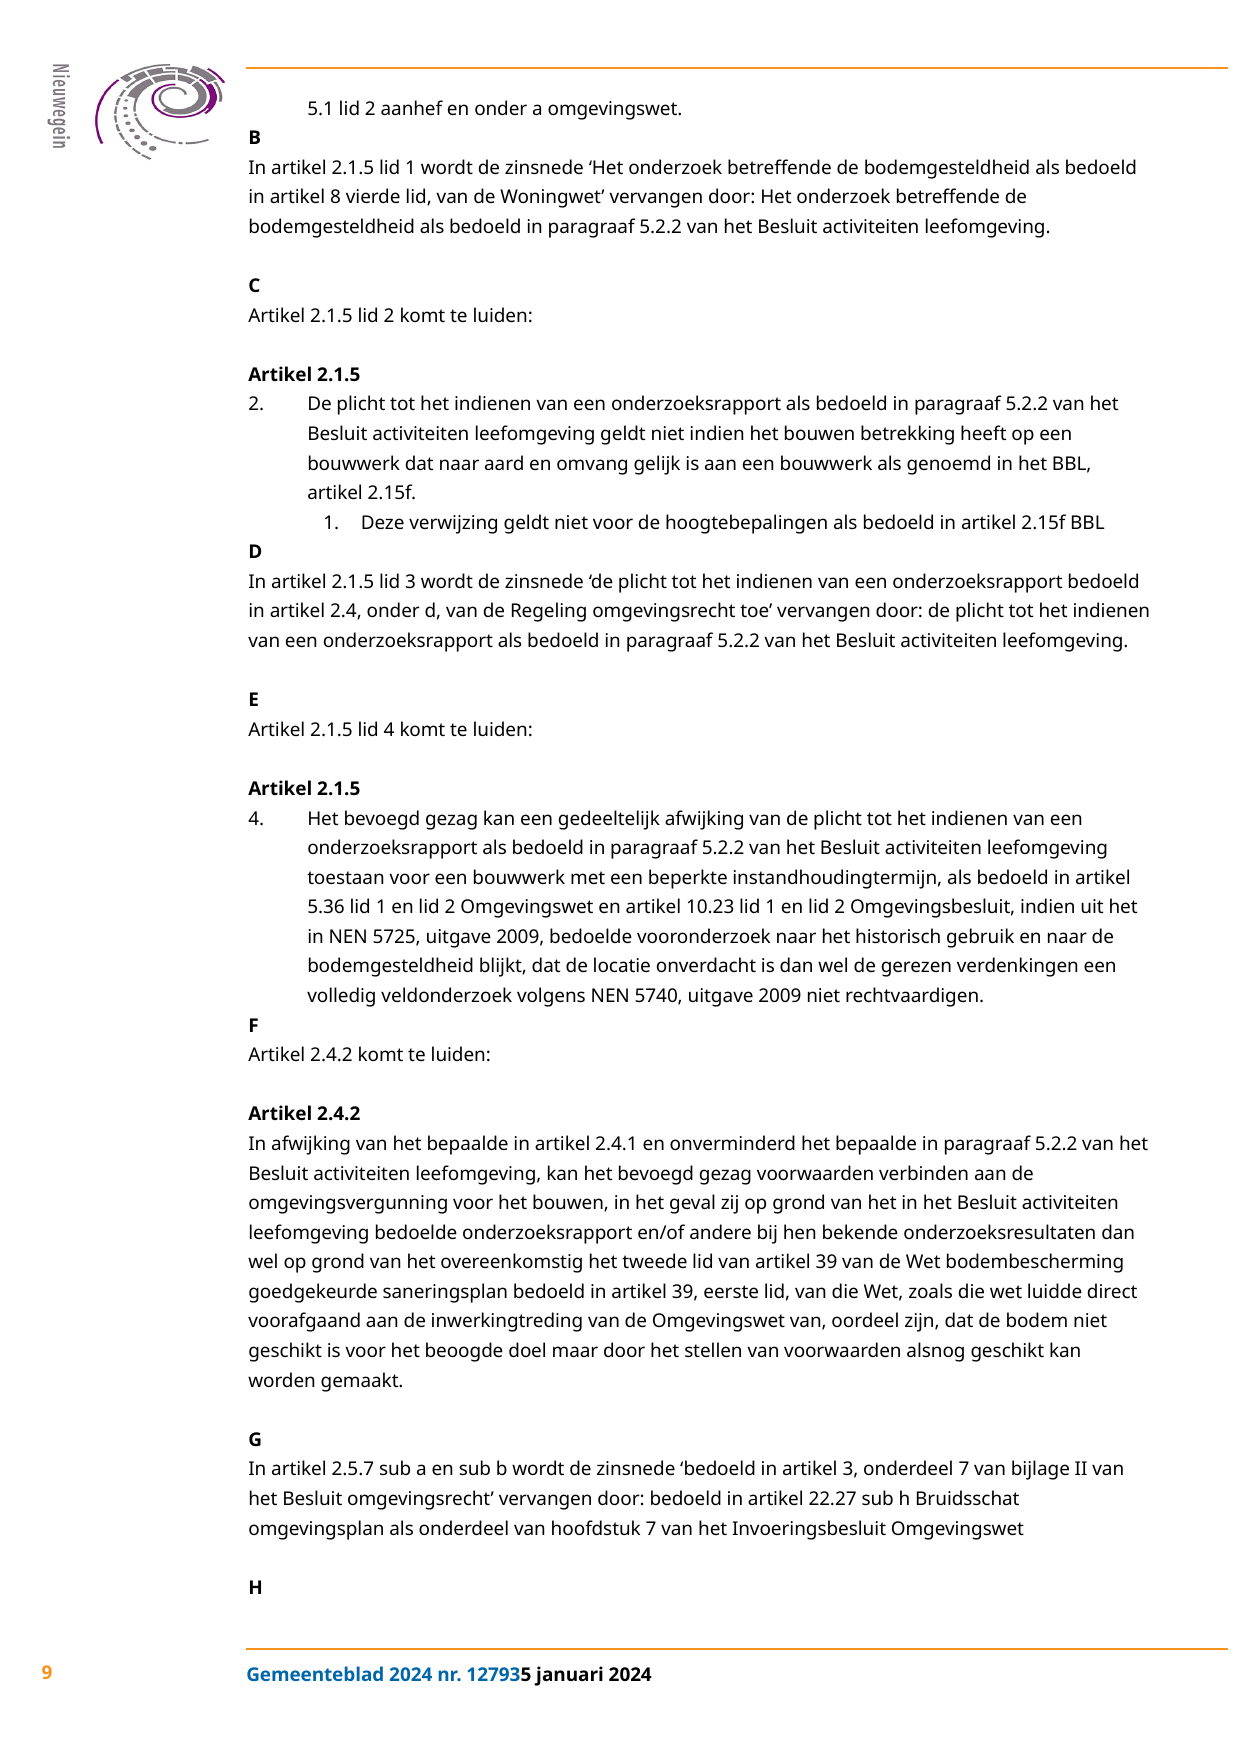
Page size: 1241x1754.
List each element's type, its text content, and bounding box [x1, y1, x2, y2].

text Artikel 2.4.2 komt te luiden: [248, 1041, 1152, 1067]
text In artikel 2.5.7 sub a en sub b wordt de zinsnede ‘bedoeld in artikel 3, onderdeel 7 van bijlage II van het Besluit omgevingsrecht’ vervangen door: bedoeld in artikel 22.27 sub h Bruidsschat omgevingsplan als onderdeel van hoofdstuk 7 van het Invoeringsbesluit Omgevingswet [248, 1456, 1152, 1541]
text In artikel 2.1.5 lid 1 wordt de zinsnede ‘Het onderzoek betreffende de bodemgesteldheid als bedoeld in artikel 8 vierde lid, van de Woningwet’ vervangen door: Het onderzoek betreffende de bodemgesteldheid als bedoeld in paragraaf 5.2.2 van het Besluit activiteiten leefomgeving. [248, 154, 1152, 239]
text F [248, 1012, 1152, 1038]
text Artikel 2.1.5 [248, 775, 1152, 801]
text Artikel 2.4.2 [248, 1101, 1152, 1126]
list Deze verwijzing geldt niet voor de hoogtebepalingen als bedoeld in artikel 2.15f BBL [323, 509, 1152, 535]
text In afwijking van het bepaalde in artikel 2.4.1 en onverminderd het bepaalde in paragraaf 5.2.2 van het Besluit activiteiten leefomgeving, kan het bevoegd gezag voorwaarden verbinden aan de omgevingsvergunning voor het bouwen, in het geval zij op grond van het in het Besluit activiteiten leefomgeving bedoelde onderzoeksrapport en/of andere bij hen bekende onderzoeksresultaten dan wel op grond van het overeenkomstig het tweede lid van artikel 39 van de Wet bodembescherming goedgekeurde saneringsplan bedoeld in artikel 39, eerste lid, van die Wet, zoals die wet luidde direct voorafgaand aan de inwerkingtreding van de Omgevingswet van, oordeel zijn, dat de bodem niet geschikt is voor het beoogde doel maar door het stellen van voorwaarden alsnog geschikt kan worden gemaakt. [248, 1130, 1152, 1393]
list De plicht tot het indienen van een onderzoeksrapport als bedoeld in paragraaf 5.2.2 van het Besluit activiteiten leefomgeving geldt niet indien het bouwen betrekking heeft op een bouwwerk dat naar aard en omvang gelijk is aan een bouwwerk als genoemd in het BBL, artikel 2.15f. [248, 391, 1152, 505]
picture [41, 47, 231, 172]
text H [248, 1574, 1152, 1600]
text B [248, 124, 1152, 150]
text E [248, 686, 1152, 712]
text C [248, 272, 1152, 298]
text Artikel 2.1.5 [248, 361, 1152, 387]
text D [248, 538, 1152, 564]
text Artikel 2.1.5 lid 2 komt te luiden: [248, 302, 1152, 328]
text G [248, 1426, 1152, 1452]
list Het bevoegd gezag kan een gedeeltelijk afwijking van de plicht tot het indienen van een onderzoeksrapport als bedoeld in paragraaf 5.2.2 van het Besluit activiteiten leefomgeving toestaan voor een bouwwerk met een beperkte instandhoudingtermijn, als bedoeld in artikel 5.36 lid 1 en lid 2 Omgevingswet en artikel 10.23 lid 1 en lid 2 Omgevingsbesluit, indien uit het in NEN 5725, uitgave 2009, bedoelde vooronderzoek naar het historisch gebruik en naar de bodemgesteldheid blijkt, dat de locatie onverdacht is dan wel de gerezen verdenkingen een volledig veldonderzoek volgens NEN 5740, uitgave 2009 niet rechtvaardigen. [248, 805, 1152, 1008]
list 5.1 lid 2 aanhef en onder a omgevingswet. [248, 95, 1152, 121]
text In artikel 2.1.5 lid 3 wordt de zinsnede ‘de plicht tot het indienen van een onderzoeksrapport bedoeld in artikel 2.4, onder d, van de Regeling omgevingsrecht toe’ vervangen door: de plicht tot het indienen van een onderzoeksrapport als bedoeld in paragraaf 5.2.2 van het Besluit activiteiten leefomgeving. [248, 568, 1152, 653]
text Artikel 2.1.5 lid 4 komt te luiden: [248, 716, 1152, 742]
